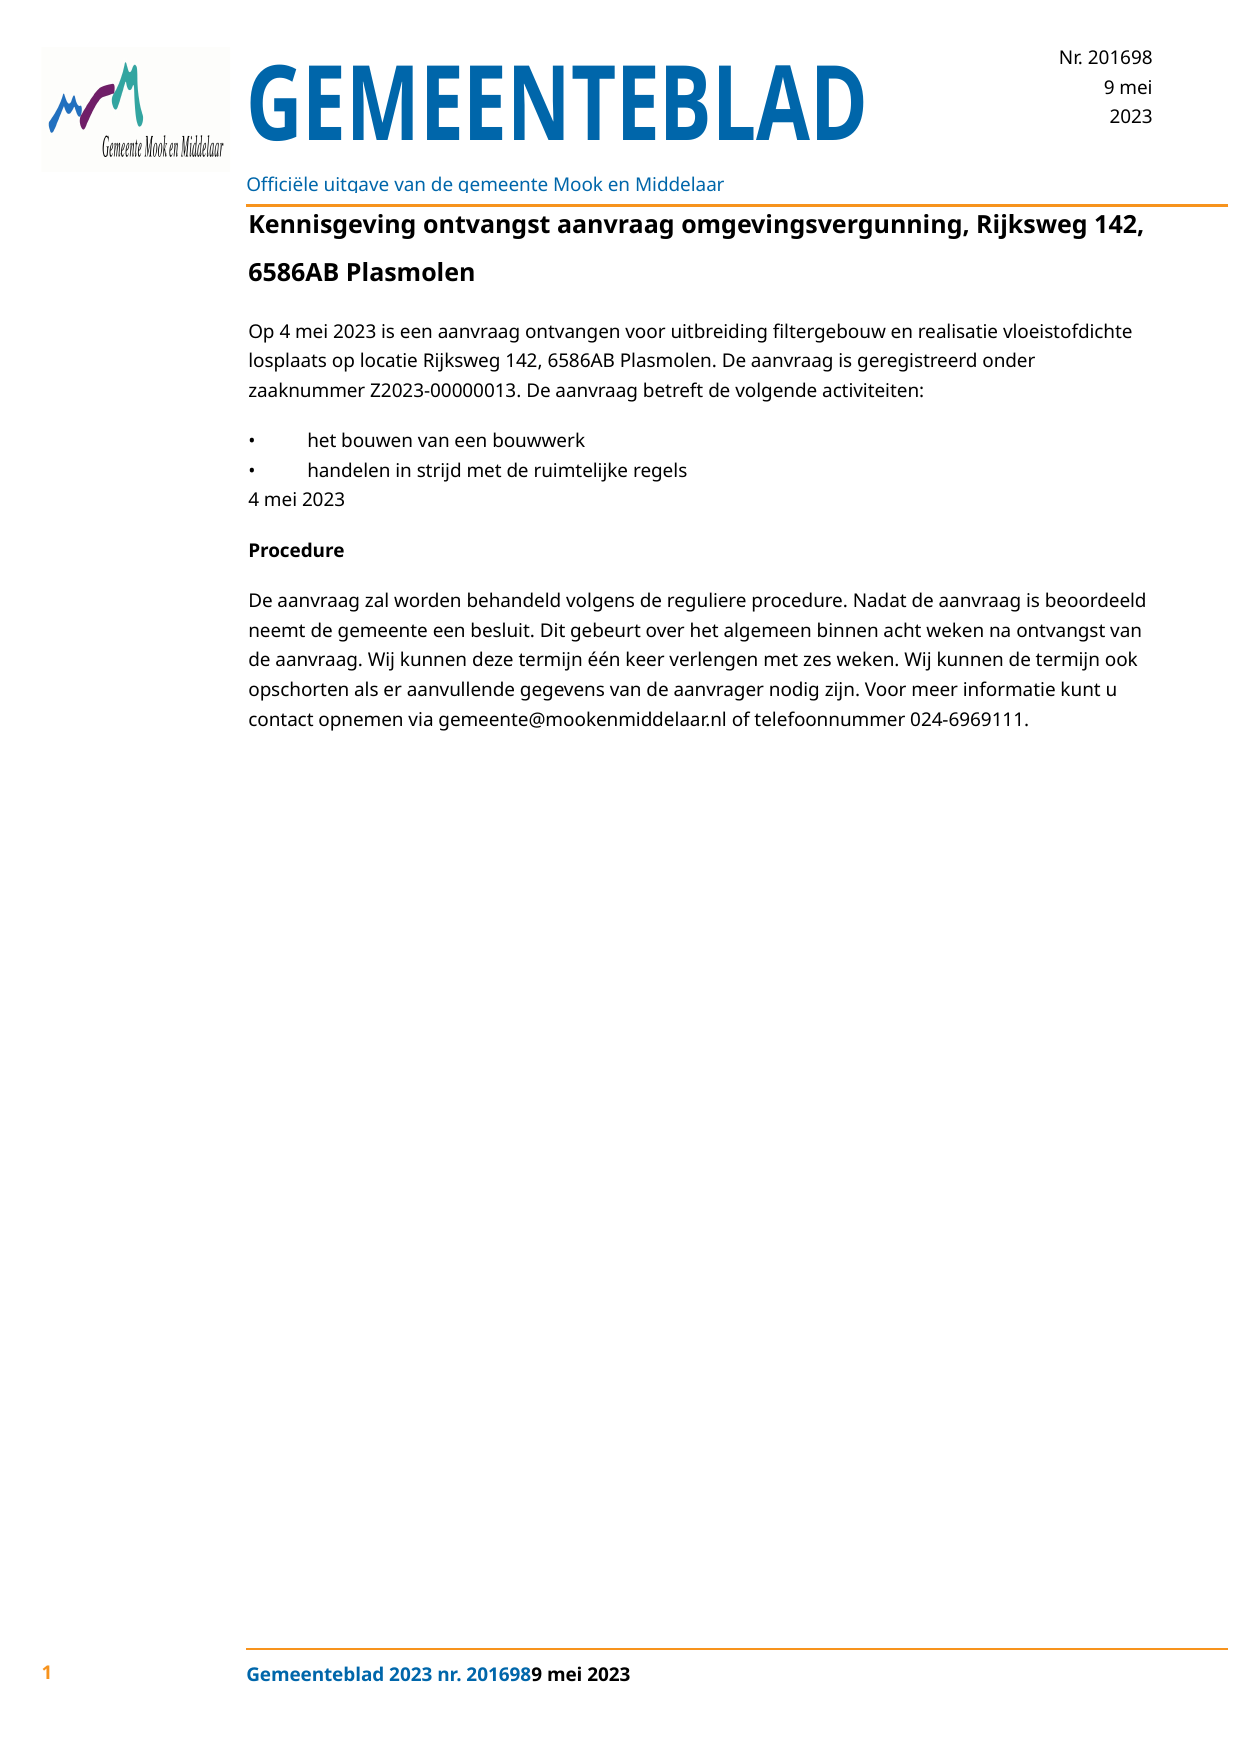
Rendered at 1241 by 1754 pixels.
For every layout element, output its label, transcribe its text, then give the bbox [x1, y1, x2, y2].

list handelen in strijd met de ruimtelijke regels [248, 457, 1152, 483]
text Kennisgeving ontvangst aanvraag omgevingsvergunning, Rijksweg 142, 6586AB Plasmolen [248, 207, 1152, 288]
list het bouwen van een bouwwerk [248, 427, 1152, 453]
picture [41, 47, 231, 172]
text 4 mei 2023 [248, 487, 1152, 512]
text De aanvraag zal worden behandeld volgens de reguliere procedure. Nadat de aanvraag is beoordeeld neemt de gemeente een besluit. Dit gebeurt over het algemeen binnen acht weken na ontvangst van de aanvraag. Wij kunnen deze termijn één keer verlengen met zes weken. Wij kunnen de termijn ook opschorten als er aanvullende gegevens van de aanvrager nodig zijn. Voor meer informatie kunt u contact opnemen via gemeente@mookenmiddelaar.nl of telefoonnummer 024-6969111. [248, 587, 1152, 732]
text Op 4 mei 2023 is een aanvraag ontvangen voor uitbreiding filtergebouw en realisatie vloeistofdichte losplaats op locatie Rijksweg 142, 6586AB Plasmolen. De aanvraag is geregistreerd onder zaaknummer Z2023-00000013. De aanvraag betreft de volgende activiteiten: [248, 318, 1152, 403]
text Procedure [248, 537, 1152, 563]
